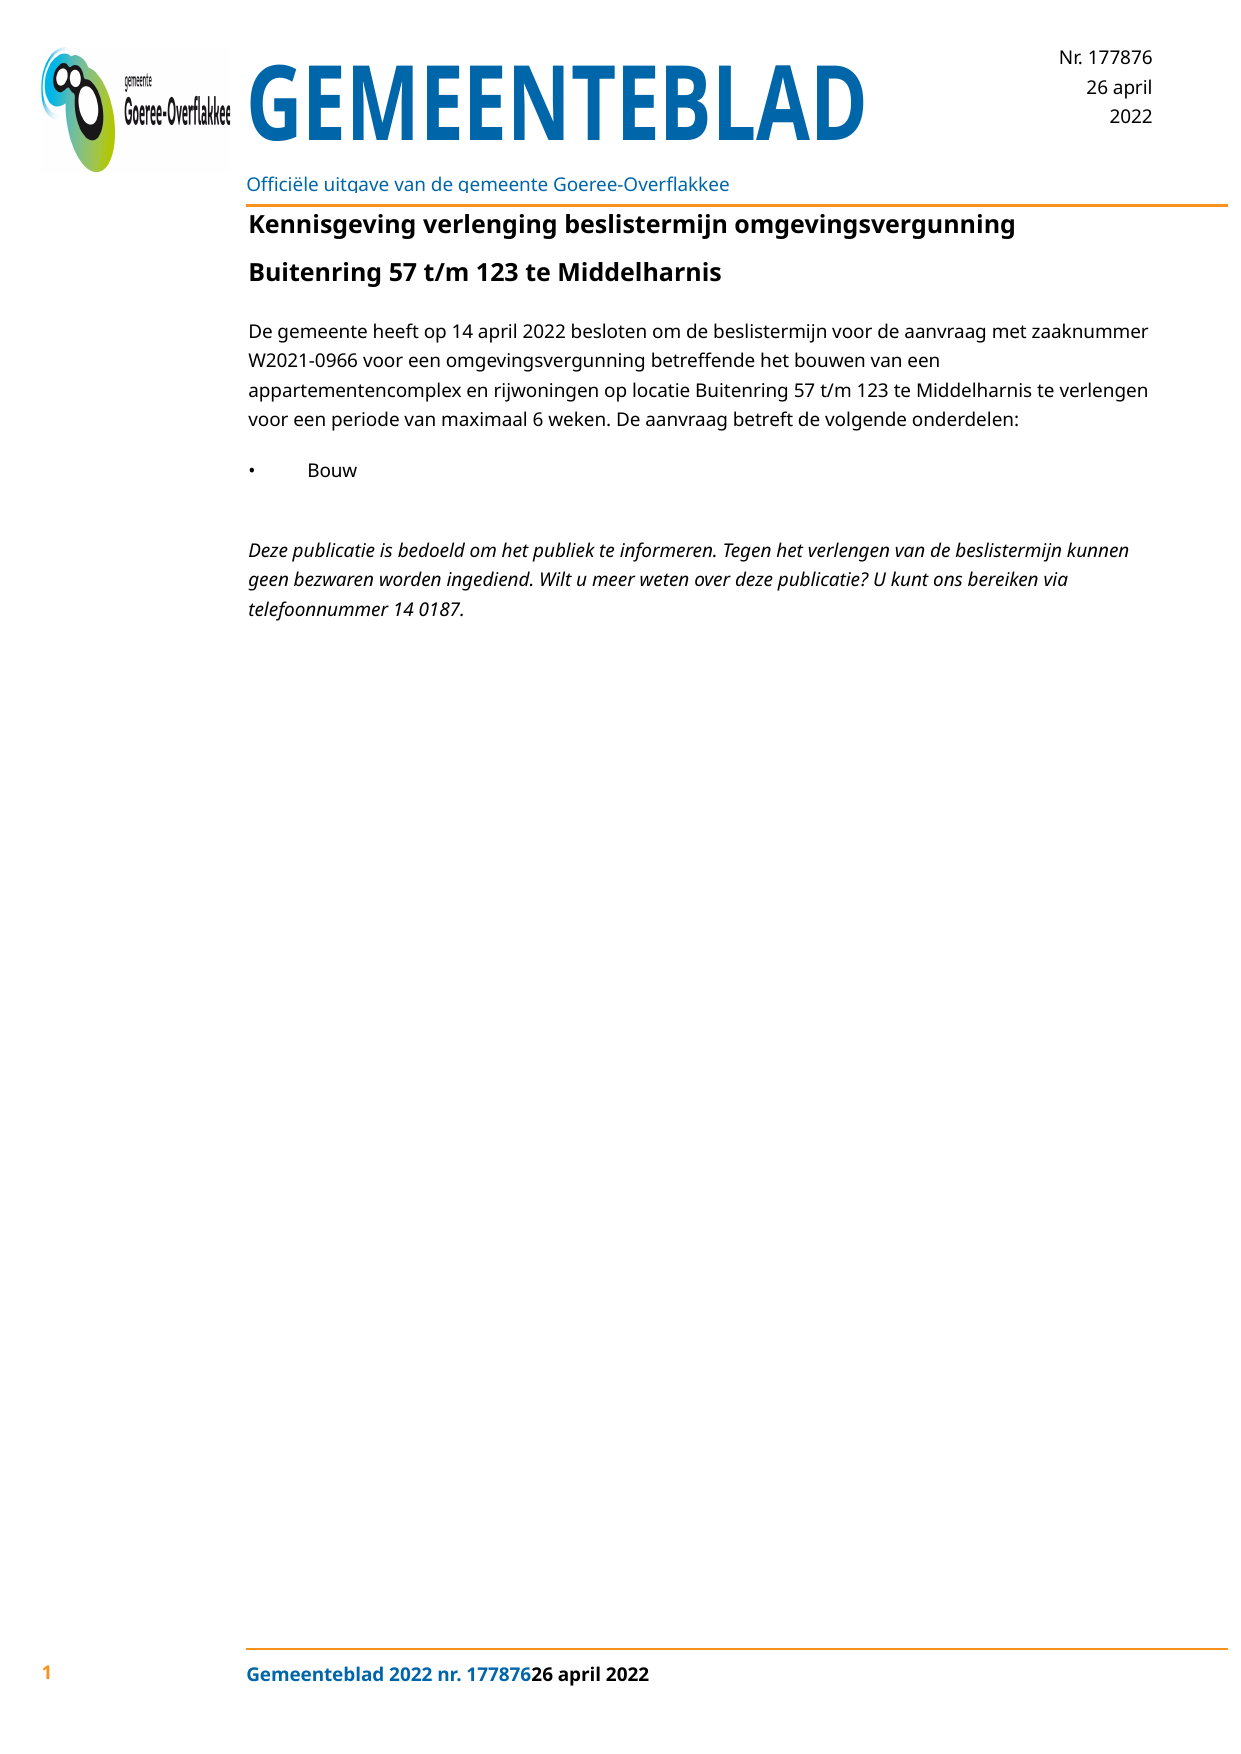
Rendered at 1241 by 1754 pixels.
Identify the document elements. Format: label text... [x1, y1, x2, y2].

text Kennisgeving verlenging beslistermijn omgevingsvergunning Buitenring 57 t/m 123 te Middelharnis [248, 207, 1152, 288]
text De gemeente heeft op 14 april 2022 besloten om de beslistermijn voor de aanvraag met zaaknummer W2021-0966 voor een omgevingsvergunning betreffende het bouwen van een appartementencomplex en rijwoningen op locatie Buitenring 57 t/m 123 te Middelharnis te verlengen voor een periode van maximaal 6 weken. De aanvraag betreft de volgende onderdelen: [248, 318, 1152, 432]
list Bouw [248, 457, 1152, 483]
text Deze publicatie is bedoeld om het publiek te informeren. Tegen het verlengen van de beslistermijn kunnen geen bezwaren worden ingediend. Wilt u meer weten over deze publicatie? U kunt ons bereiken via telefoonnummer 14 0187. [248, 537, 1152, 622]
picture [41, 47, 231, 172]
